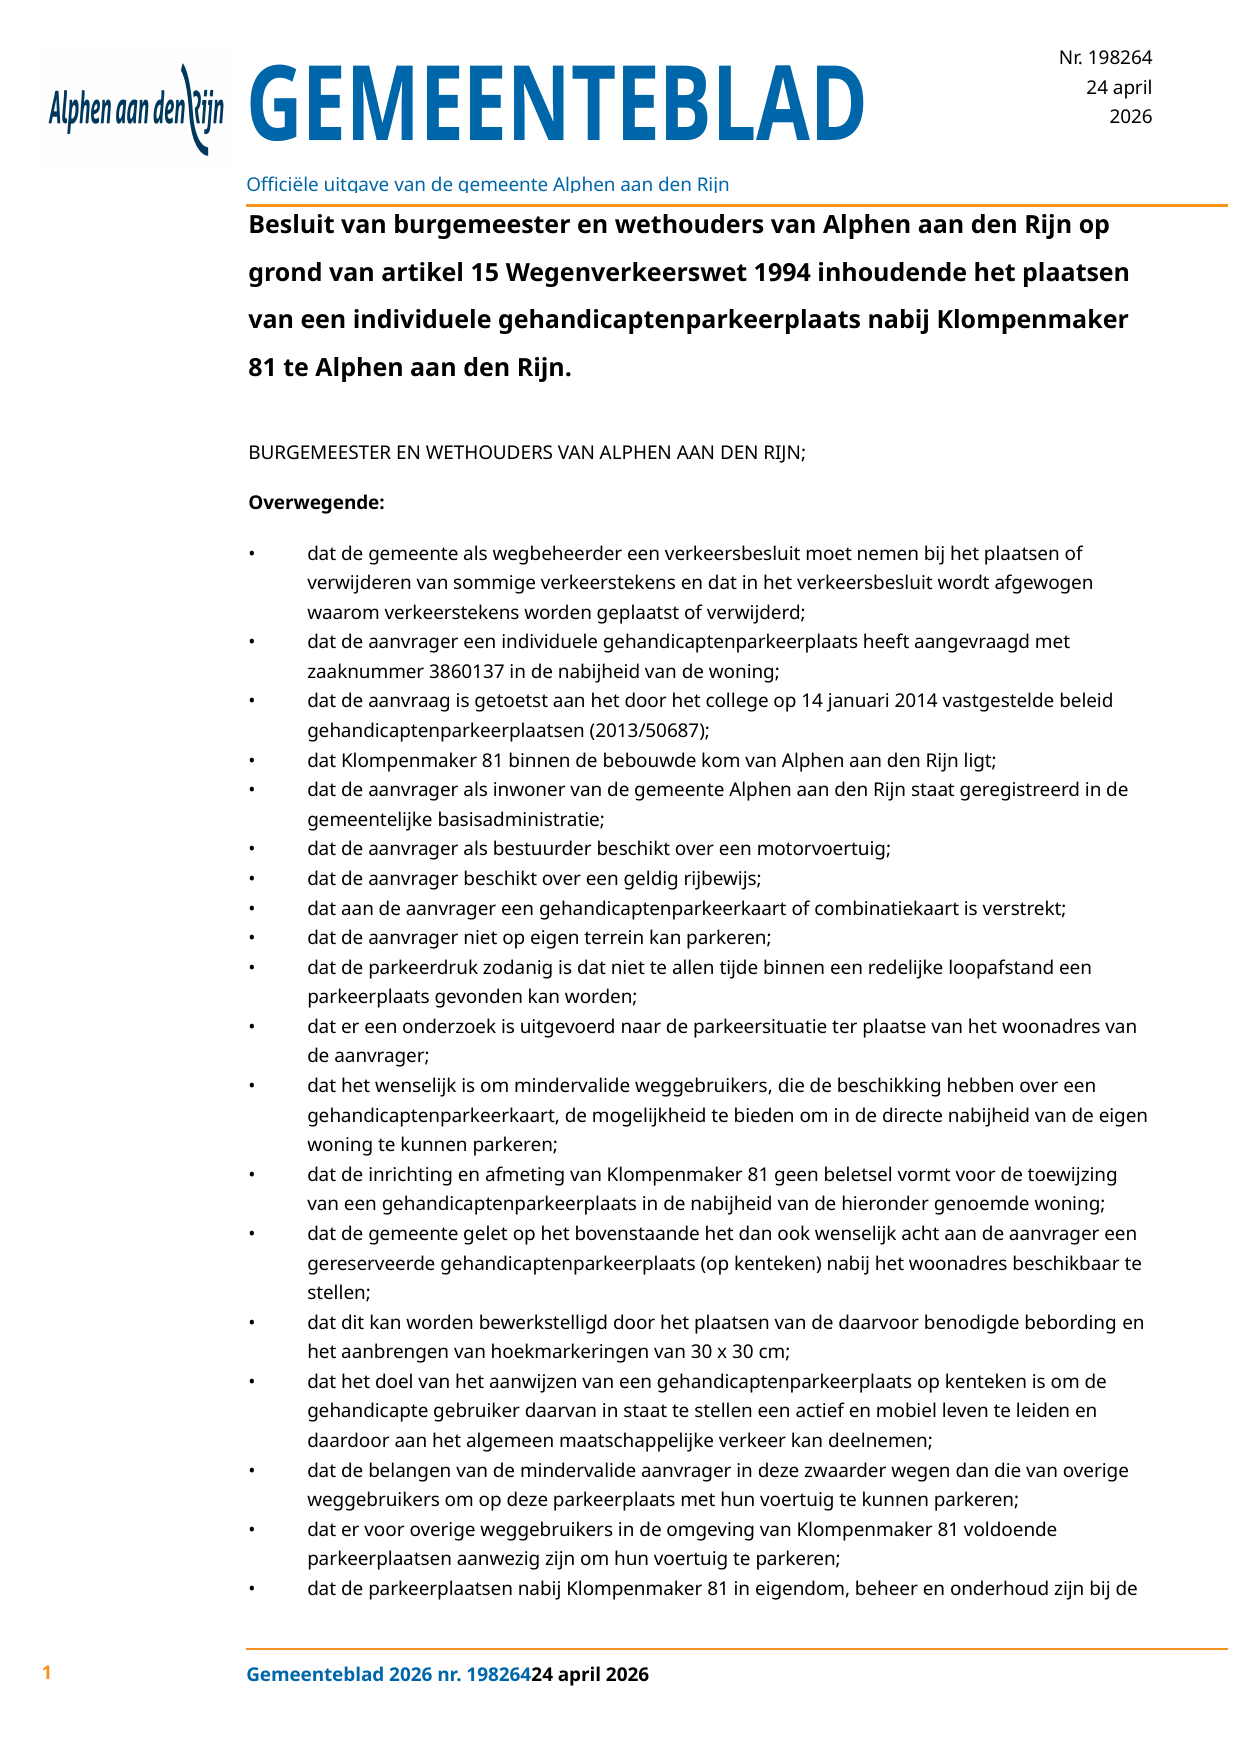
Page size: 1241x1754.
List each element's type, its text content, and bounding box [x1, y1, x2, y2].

text BURGEMEESTER EN WETHOUDERS VAN ALPHEN AAN DEN RIJN; [248, 439, 1152, 464]
text Besluit van burgemeester en wethouders van Alphen aan den Rijn op grond van artikel 15 Wegenverkeerswet 1994 inhoudende het plaatsen van een individuele gehandicaptenparkeerplaats nabij Klompenmaker 81 te Alphen aan den Rijn. [248, 207, 1152, 384]
list dat het doel van het aanwijzen van een gehandicaptenparkeerplaats op kenteken is om de gehandicapte gebruiker daarvan in staat te stellen een actief en mobiel leven te leiden en daardoor aan het algemeen maatschappelijke verkeer kan deelnemen; [248, 1368, 1152, 1453]
list dat de aanvrager als bestuurder beschikt over een motorvoertuig; [248, 836, 1152, 861]
picture [41, 47, 231, 172]
list dat Klompenmaker 81 binnen de bebouwde kom van Alphen aan den Rijn ligt; [248, 747, 1152, 772]
text Overwegende: [248, 489, 1152, 515]
list dat de belangen van de mindervalide aanvrager in deze zwaarder wegen dan die van overige weggebruikers om op deze parkeerplaats met hun voertuig te kunnen parkeren; [248, 1457, 1152, 1512]
list dat de aanvrager een individuele gehandicaptenparkeerplaats heeft aangevraagd met zaaknummer 3860137 in de nabijheid van de woning; [248, 628, 1152, 684]
list dat de parkeerplaatsen nabij Klompenmaker 81 in eigendom, beheer en onderhoud zijn bij de [248, 1575, 1152, 1601]
list dat de gemeente als wegbeheerder een verkeersbesluit moet nemen bij het plaatsen of verwijderen van sommige verkeerstekens en dat in het verkeersbesluit wordt afgewogen waarom verkeerstekens worden geplaatst of verwijderd; [248, 540, 1152, 624]
list dat de parkeerdruk zodanig is dat niet te allen tijde binnen een redelijke loopafstand een parkeerplaats gevonden kan worden; [248, 954, 1152, 1009]
list dat het wenselijk is om mindervalide weggebruikers, die de beschikking hebben over een gehandicaptenparkeerkaart, de mogelijkheid te bieden om in de directe nabijheid van de eigen woning te kunnen parkeren; [248, 1072, 1152, 1157]
list dat de aanvrager niet op eigen terrein kan parkeren; [248, 924, 1152, 950]
list dat dit kan worden bewerkstelligd door het plaatsen van de daarvoor benodigde bebording en het aanbrengen van hoekmarkeringen van 30 x 30 cm; [248, 1309, 1152, 1364]
list dat de inrichting en afmeting van Klompenmaker 81 geen beletsel vormt voor de toewijzing van een gehandicaptenparkeerplaats in de nabijheid van de hieronder genoemde woning; [248, 1161, 1152, 1216]
list dat er voor overige weggebruikers in de omgeving van Klompenmaker 81 voldoende parkeerplaatsen aanwezig zijn om hun voertuig te parkeren; [248, 1516, 1152, 1571]
list dat aan de aanvrager een gehandicaptenparkeerkaart of combinatiekaart is verstrekt; [248, 895, 1152, 920]
list dat de aanvraag is getoetst aan het door het college op 14 januari 2014 vastgestelde beleid gehandicaptenparkeerplaatsen (2013/50687); [248, 688, 1152, 743]
list dat de gemeente gelet op het bovenstaande het dan ook wenselijk acht aan de aanvrager een gereserveerde gehandicaptenparkeerplaats (op kenteken) nabij het woonadres beschikbaar te stellen; [248, 1220, 1152, 1305]
list dat de aanvrager als inwoner van de gemeente Alphen aan den Rijn staat geregistreerd in de gemeentelijke basisadministratie; [248, 776, 1152, 832]
list dat de aanvrager beschikt over een geldig rijbewijs; [248, 865, 1152, 891]
list dat er een onderzoek is uitgevoerd naar de parkeersituatie ter plaatse van het woonadres van de aanvrager; [248, 1013, 1152, 1068]
